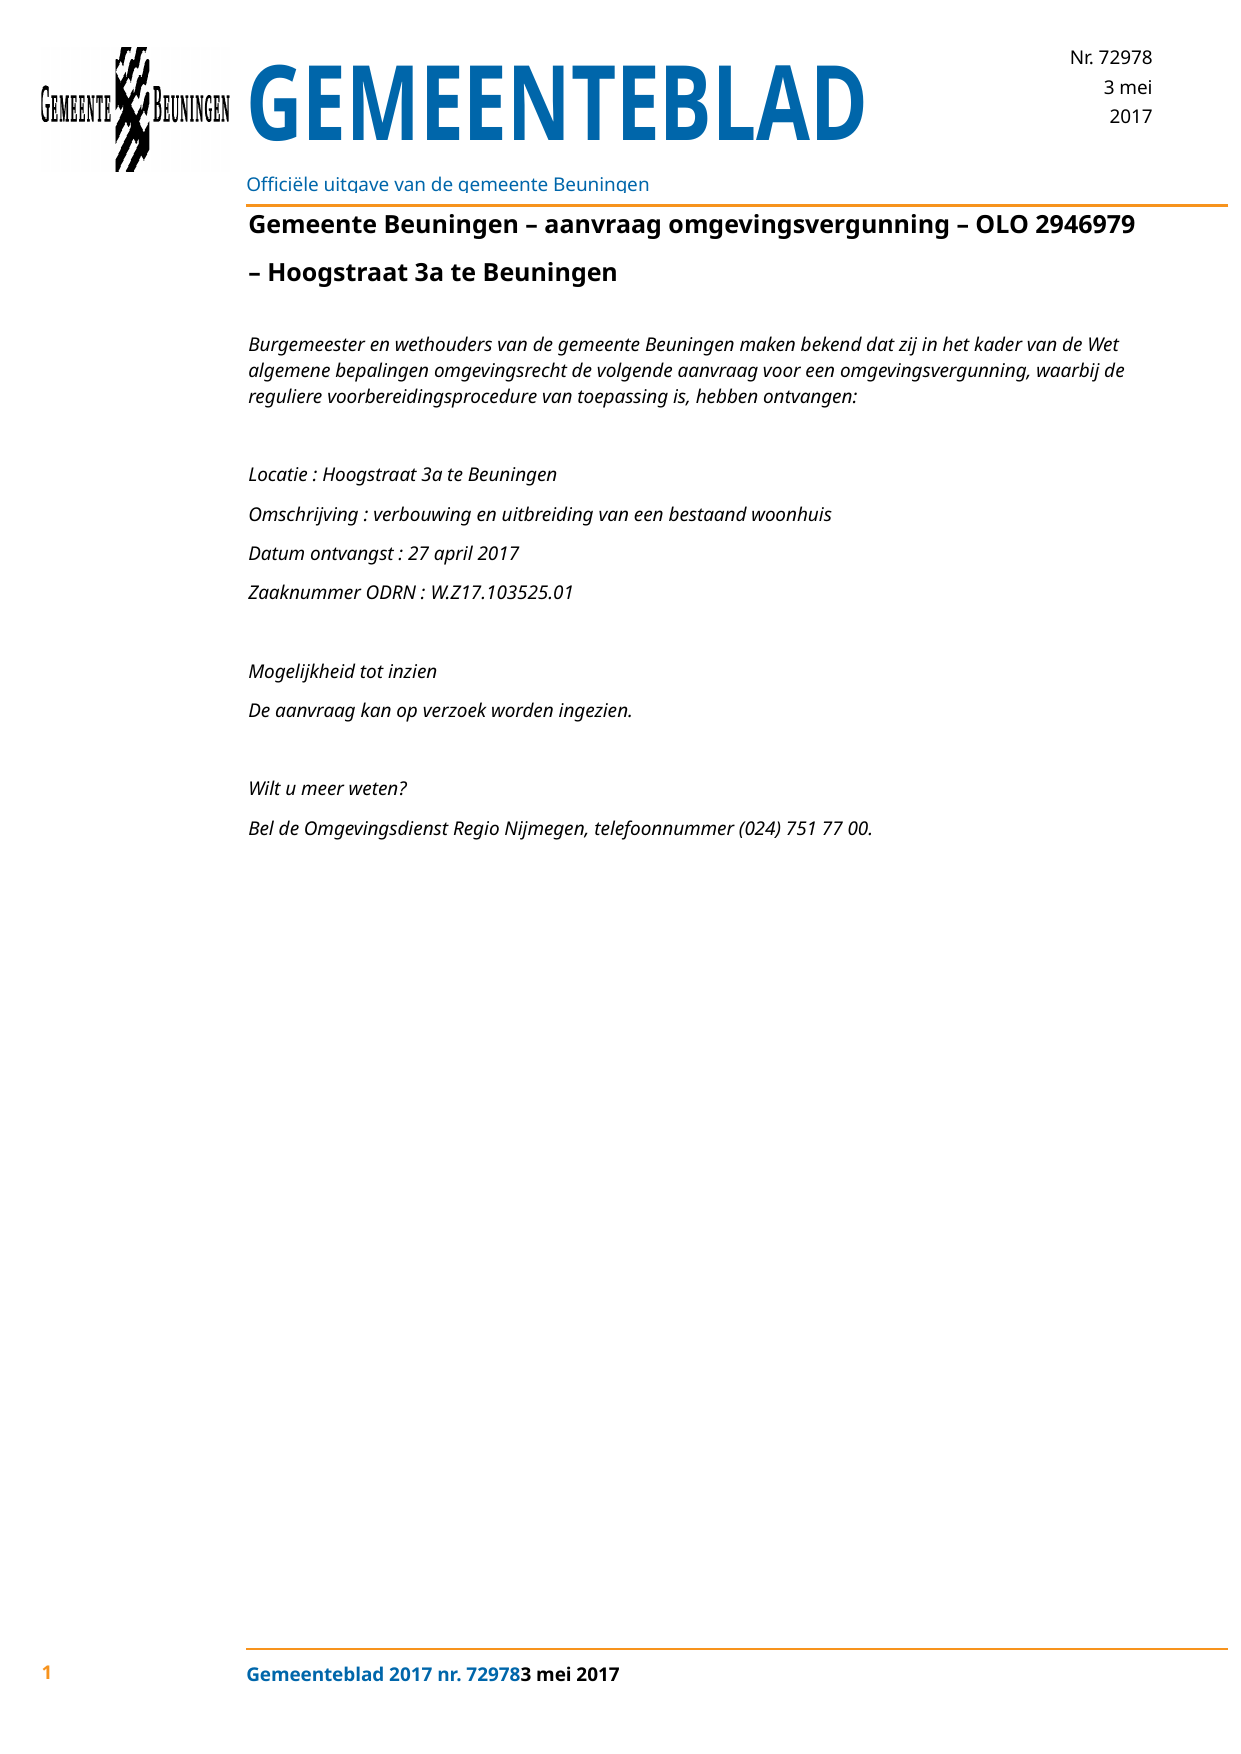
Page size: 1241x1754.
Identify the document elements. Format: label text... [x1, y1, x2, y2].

text Gemeente Beuningen – aanvraag omgevingsvergunning – OLO 2946979 – Hoogstraat 3a te Beuningen [248, 207, 1152, 288]
picture [41, 47, 231, 172]
text Burgemeester en wethouders van de gemeente Beuningen maken bekend dat zij in het kader van de Wet algemene bepalingen omgevingsrecht de volgende aanvraag voor een omgevingsvergunning, waarbij de reguliere voorbereidingsprocedure van toepassing is, hebben ontvangen: [248, 331, 1152, 409]
text Bel de Omgevingsdienst Regio Nijmegen, telefoonnummer (024) 751 77 00. [248, 815, 1152, 841]
text De aanvraag kan op verzoek worden ingezien. [248, 697, 1152, 723]
text Datum ontvangst : 27 april 2017 [248, 540, 1152, 566]
text Locatie : Hoogstraat 3a te Beuningen [248, 461, 1152, 487]
text Omschrijving : verbouwing en uitbreiding van een bestaand woonhuis [248, 501, 1152, 526]
text Mogelijkheid tot inzien [248, 658, 1152, 683]
text Wilt u meer weten? [248, 776, 1152, 801]
text Zaaknummer ODRN : W.Z17.103525.01 [248, 579, 1152, 605]
